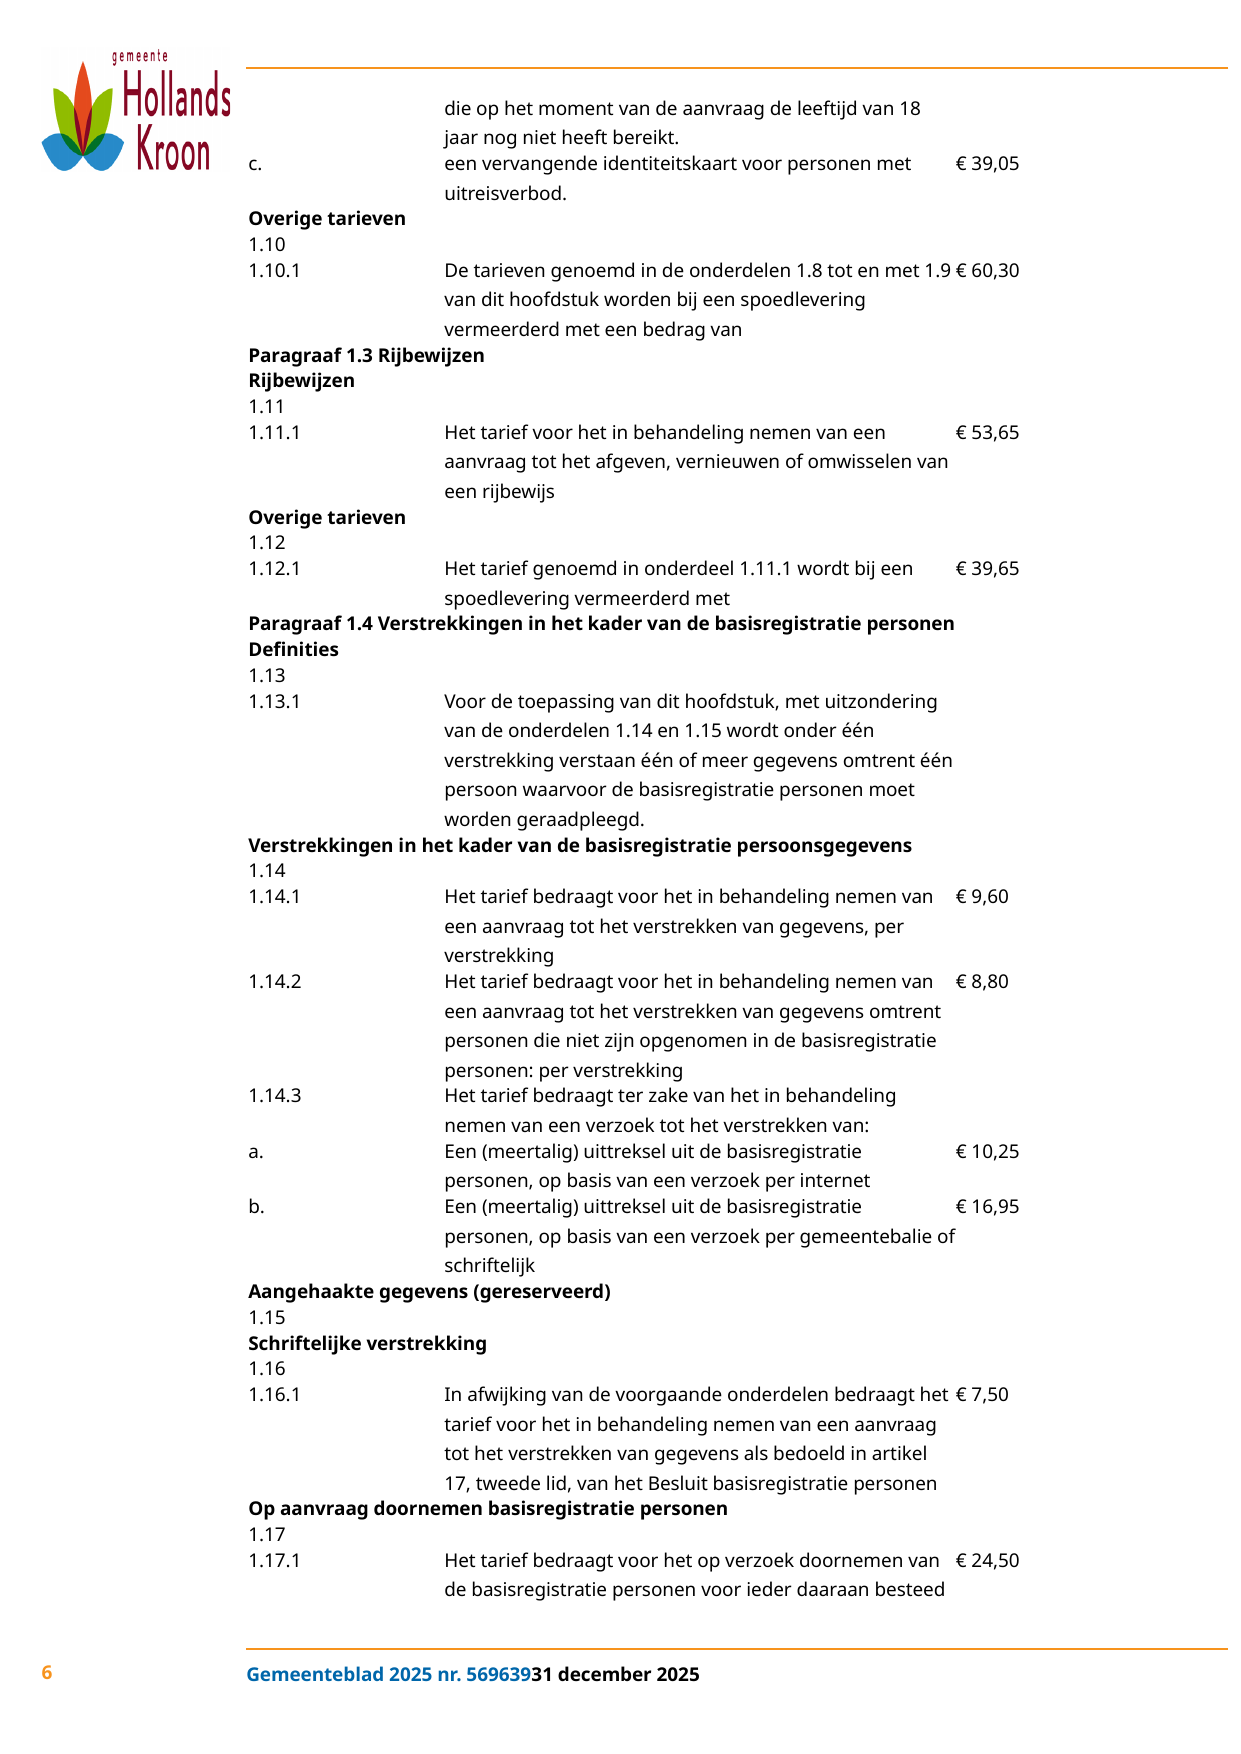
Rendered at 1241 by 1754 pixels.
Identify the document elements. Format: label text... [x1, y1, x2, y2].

table_cell 1.17 [248, 1521, 444, 1547]
table_cell Voor de toepassing van dit hoofdstuk, met uitzondering van de onderdelen 1.14 en 1.15 wordt onder één verstrekking verstaan één of meer gegevens omtrent één persoon waarvoor de basisregistratie personen moet worden geraadpleegd. [444, 688, 956, 832]
table_cell [956, 530, 1152, 555]
table_cell [956, 231, 1152, 257]
table_cell Aangehaakte gegevens (gereserveerd) [248, 1278, 1152, 1304]
table_cell [956, 1521, 1152, 1547]
table_cell [444, 1355, 956, 1381]
table_cell c. [248, 150, 444, 205]
table_cell 1.12 [248, 530, 444, 555]
table_cell 1.11 [248, 393, 444, 419]
table_cell Een (meertalig) uittreksel uit de basisregistratie personen, op basis van een verzoek per gemeentebalie of schriftelijk [444, 1193, 956, 1278]
table_cell een vervangende identiteitskaart voor personen met uitreisverbod. [444, 150, 956, 205]
table_cell € 16,95 [956, 1193, 1152, 1278]
table_cell 1.13.1 [248, 688, 444, 832]
table_cell € 60,30 [956, 257, 1152, 342]
table_cell [956, 1355, 1152, 1381]
table_cell Het tarief genoemd in onderdeel 1.11.1 wordt bij een spoedlevering vermeerderd met [444, 555, 956, 611]
table_cell [956, 662, 1152, 688]
table_cell 1.14 [248, 858, 444, 883]
table_cell 1.16.1 [248, 1381, 444, 1496]
table_cell De tarieven genoemd in de onderdelen 1.8 tot en met 1.9 van dit hoofdstuk worden bij een spoedlevering vermeerderd met een bedrag van [444, 257, 956, 342]
table_cell Het tarief bedraagt ter zake van het in behandeling nemen van een verzoek tot het verstrekken van: [444, 1083, 956, 1138]
table_cell 1.13 [248, 662, 444, 688]
table_cell Overige tarieven [248, 504, 1152, 529]
table_cell [444, 662, 956, 688]
table_cell € 39,65 [956, 555, 1152, 611]
table_cell 1.10.1 [248, 257, 444, 342]
table_cell [956, 393, 1152, 419]
table_cell Het tarief bedraagt voor het in behandeling nemen van een aanvraag tot het verstrekken van gegevens omtrent personen die niet zijn opgenomen in de basisregistratie personen: per verstrekking [444, 968, 956, 1083]
table_cell € 39,05 [956, 150, 1152, 205]
table_cell [444, 393, 956, 419]
table_cell € 8,80 [956, 968, 1152, 1083]
table_cell [444, 1521, 956, 1547]
table_cell Het tarief voor het in behandeling nemen van een aanvraag tot het afgeven, vernieuwen of omwisselen van een rijbewijs [444, 419, 956, 504]
table_cell b. [248, 1193, 444, 1278]
table_cell 1.16 [248, 1355, 444, 1381]
table_cell 1.14.2 [248, 968, 444, 1083]
table_cell Het tarief bedraagt voor het in behandeling nemen van een aanvraag tot het verstrekken van gegevens, per verstrekking [444, 883, 956, 968]
table_cell [956, 858, 1152, 883]
table_cell 1.17.1 [248, 1547, 444, 1602]
table_cell die op het moment van de aanvraag de leeftijd van 18 jaar nog niet heeft bereikt. [444, 95, 956, 150]
table_cell [956, 1083, 1152, 1138]
table_cell [956, 688, 1152, 832]
table_cell Op aanvraag doornemen basisregistratie personen [248, 1496, 1152, 1521]
table_cell [956, 1304, 1152, 1330]
table_cell [248, 95, 444, 150]
table_cell 1.10 [248, 231, 444, 257]
table_cell In afwijking van de voorgaande onderdelen bedraagt het tarief voor het in behandeling nemen van een aanvraag tot het verstrekken van gegevens als bedoeld in artikel 17, tweede lid, van het Besluit basisregistratie personen [444, 1381, 956, 1496]
table_cell [956, 95, 1152, 150]
table_cell Een (meertalig) uittreksel uit de basisregistratie personen, op basis van een verzoek per internet [444, 1138, 956, 1193]
table_cell Rijbewijzen [248, 368, 1152, 393]
table_cell 1.11.1 [248, 419, 444, 504]
table_cell 1.14.1 [248, 883, 444, 968]
table_cell 1.14.3 [248, 1083, 444, 1138]
table_cell Verstrekkingen in het kader van de basisregistratie persoonsgegevens [248, 832, 1152, 858]
table_cell Het tarief bedraagt voor het op verzoek doornemen van de basisregistratie personen voor ieder daaraan besteed [444, 1547, 956, 1602]
table_cell Overige tarieven [248, 205, 1152, 231]
table_cell [444, 1304, 956, 1330]
table_cell € 10,25 [956, 1138, 1152, 1193]
table_cell 1.12.1 [248, 555, 444, 611]
table_cell a. [248, 1138, 444, 1193]
table_cell € 9,60 [956, 883, 1152, 968]
table_cell [444, 231, 956, 257]
table_cell 1.15 [248, 1304, 444, 1330]
table_cell [444, 858, 956, 883]
table_cell Paragraaf 1.4 Verstrekkingen in het kader van de basisregistratie personen [248, 611, 1152, 636]
table_cell Definities [248, 636, 1152, 662]
table_cell € 53,65 [956, 419, 1152, 504]
table_cell [444, 530, 956, 555]
table_cell Schriftelijke verstrekking [248, 1330, 1152, 1355]
table_cell € 24,50 [956, 1547, 1152, 1602]
picture [41, 47, 231, 172]
table_cell € 7,50 [956, 1381, 1152, 1496]
table_cell Paragraaf 1.3 Rijbewijzen [248, 342, 1152, 367]
